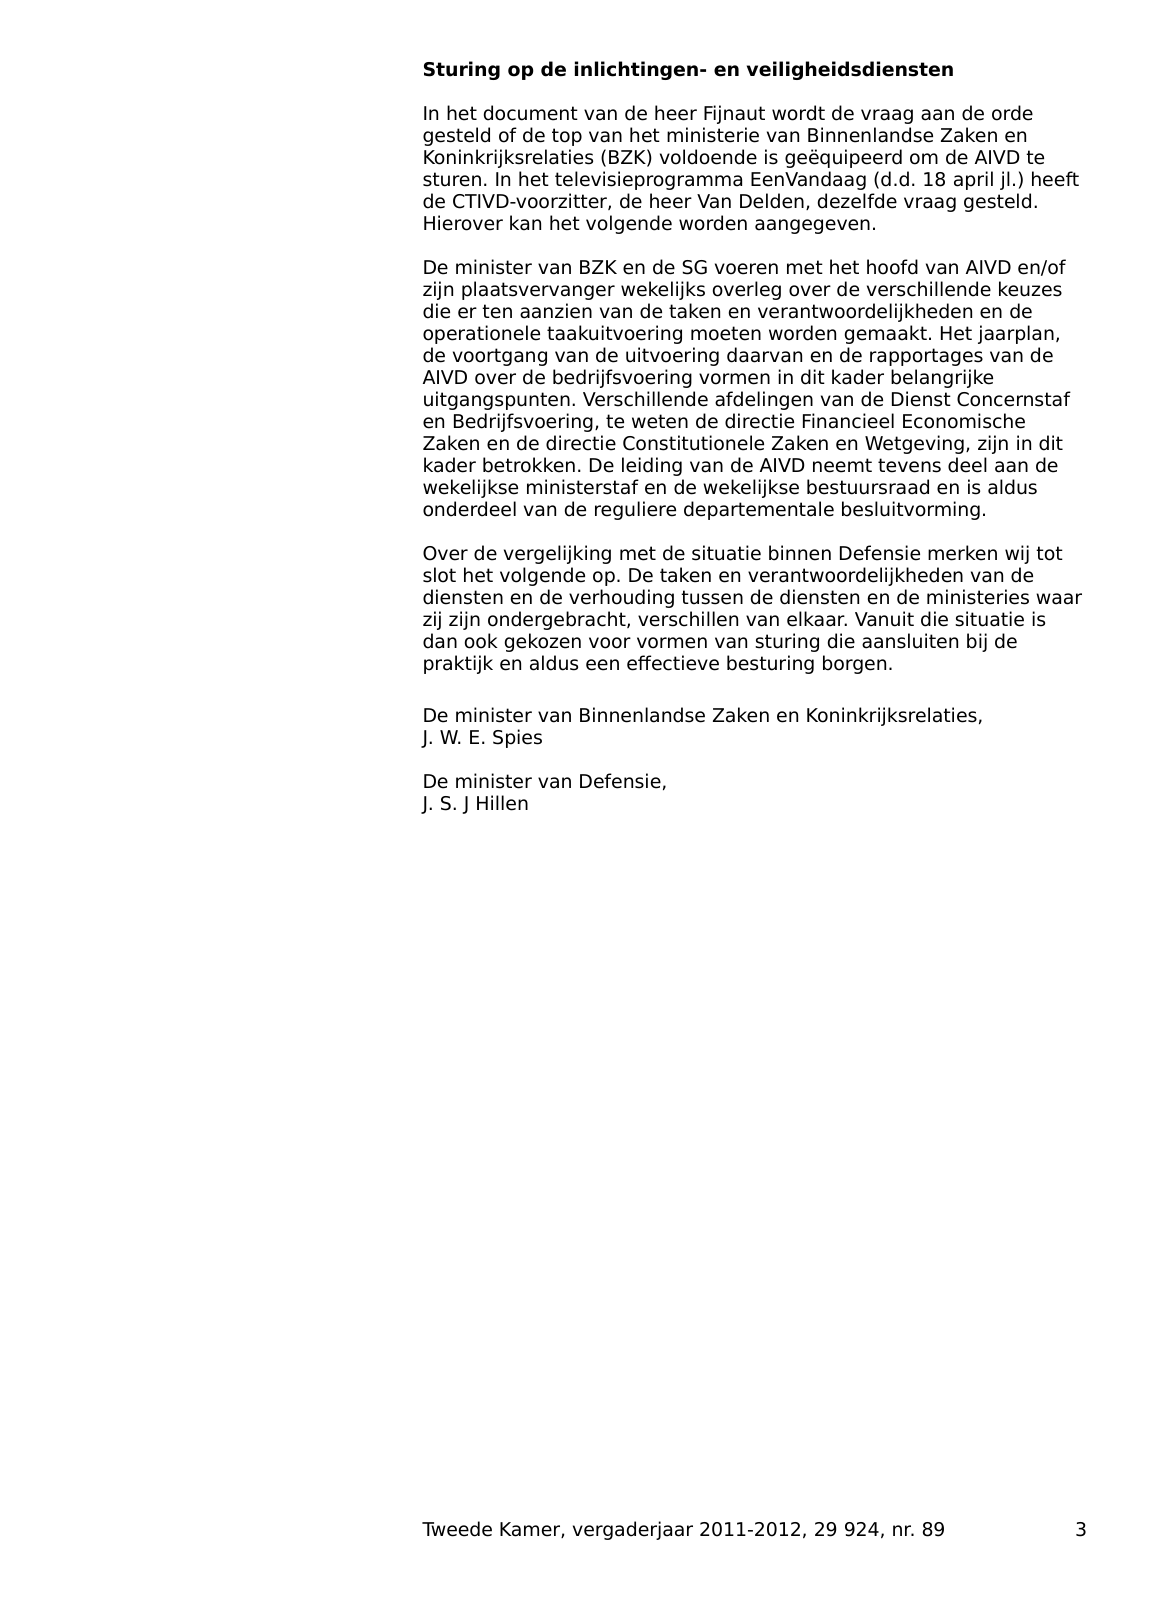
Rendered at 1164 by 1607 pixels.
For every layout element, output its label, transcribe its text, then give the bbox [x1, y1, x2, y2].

text De minister van Defensie, J. S. J Hillen [422, 771, 1087, 815]
text Over de vergelijking met de situatie binnen Defensie merken wij tot slot het volgende op. De taken en verantwoordelijkheden van de diensten en de verhouding tussen de diensten en de ministeries waar zij zijn ondergebracht, verschillen van elkaar. Vanuit die situatie is dan ook gekozen voor vormen van sturing die aansluiten bij de praktijk en aldus een effectieve besturing borgen. [422, 543, 1087, 675]
text In het document van de heer Fijnaut wordt de vraag aan de orde gesteld of de top van het ministerie van Binnenlandse Zaken en Koninkrijksrelaties (BZK) voldoende is geëquipeerd om de AIVD te sturen. In het televisieprogramma EenVandaag (d.d. 18 april jl.) heeft de CTIVD-voorzitter, de heer Van Delden, dezelfde vraag gesteld. Hierover kan het volgende worden aangegeven. [422, 103, 1087, 235]
text De minister van BZK en de SG voeren met het hoofd van AIVD en/of zijn plaatsvervanger wekelijks overleg over de verschillende keuzes die er ten aanzien van de taken en verantwoordelijkheden en de operationele taakuitvoering moeten worden gemaakt. Het jaarplan, de voortgang van de uitvoering daarvan en de rapportages van de AIVD over de bedrijfsvoering vormen in dit kader belangrijke uitgangspunten. Verschillende afdelingen van de Dienst Concernstaf en Bedrijfsvoering, te weten de directie Financieel Economische Zaken en de directie Constitutionele Zaken en Wetgeving, zijn in dit kader betrokken. De leiding van de AIVD neemt tevens deel aan de wekelijkse ministerstaf en de wekelijkse bestuursraad en is aldus onderdeel van de reguliere departementale besluitvorming. [422, 257, 1087, 521]
subtitle Sturing op de inlichtingen- en veiligheidsdiensten [422, 59, 1087, 81]
text De minister van Binnenlandse Zaken en Koninkrijksrelaties, J. W. E. Spies [422, 705, 1087, 749]
